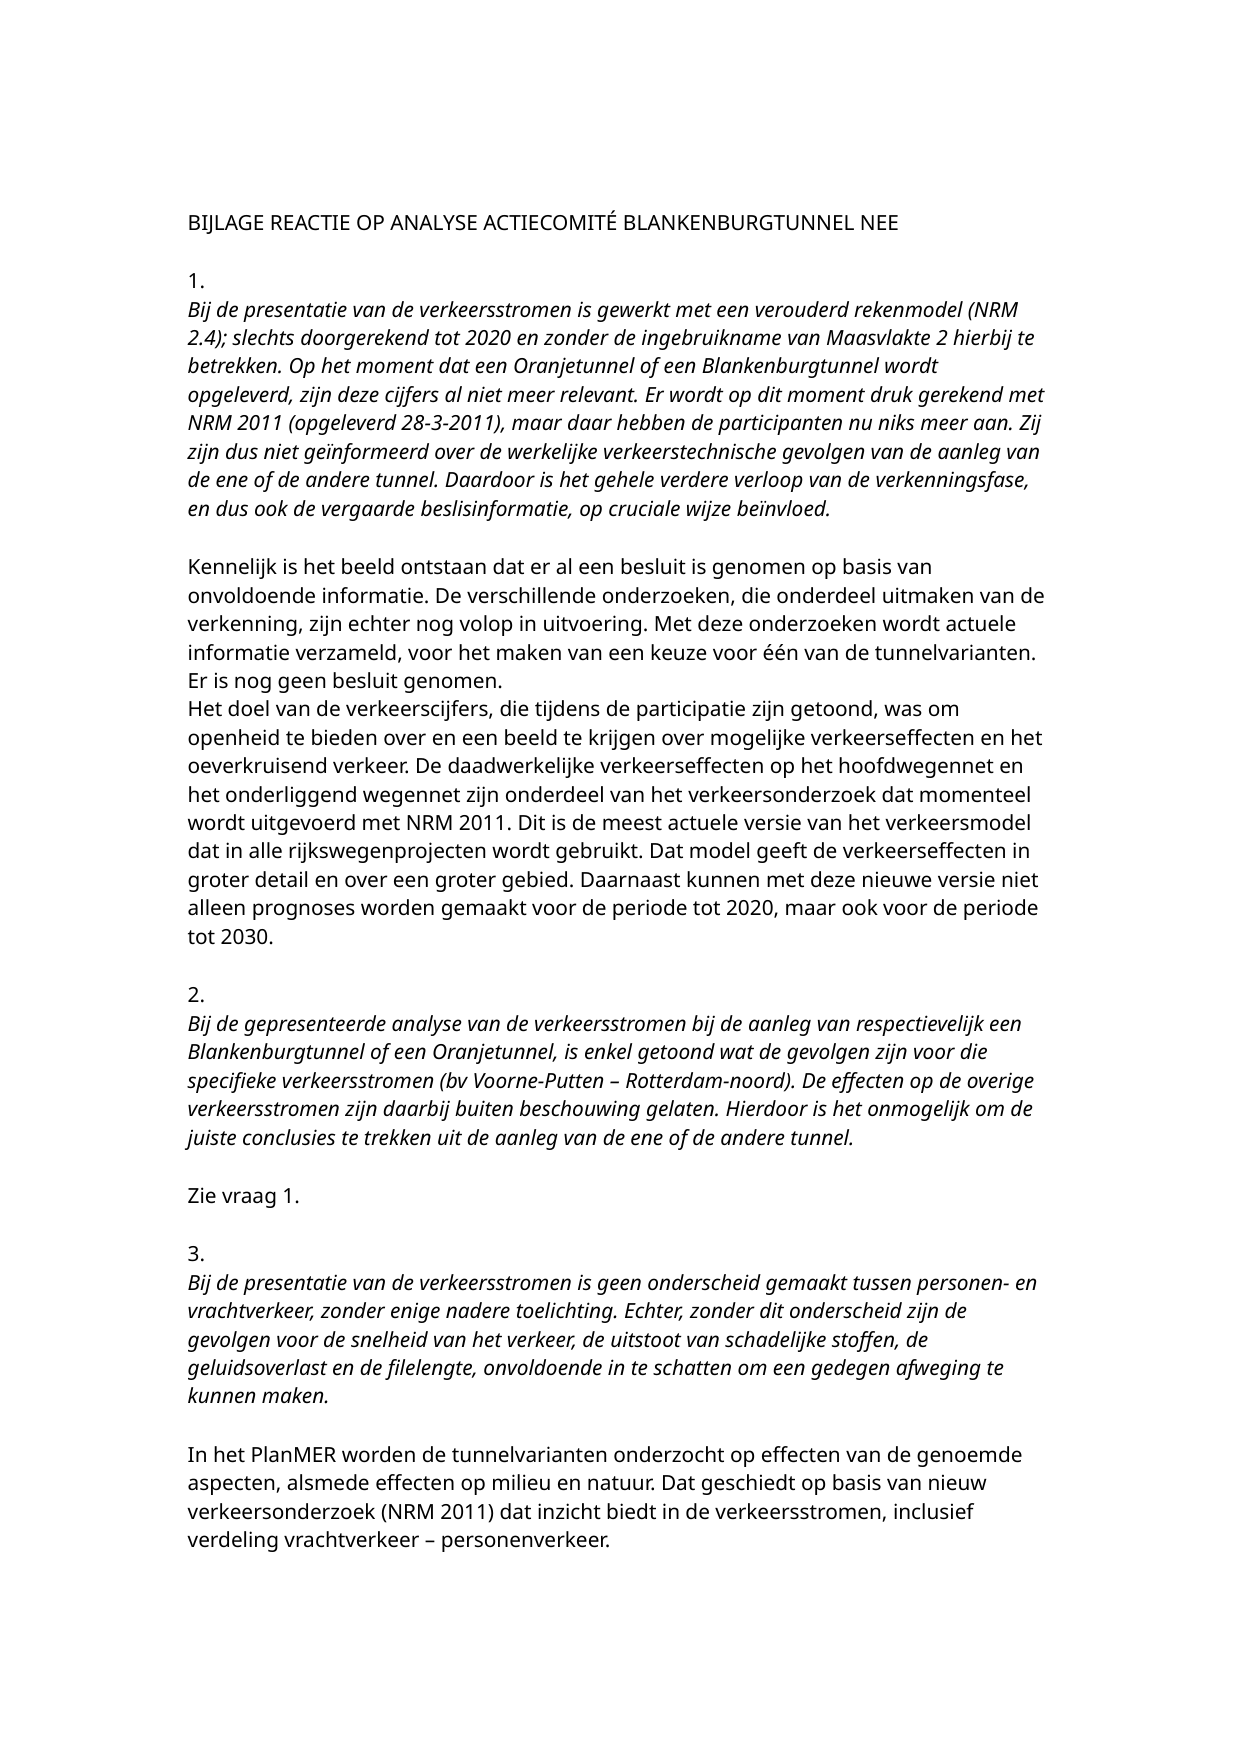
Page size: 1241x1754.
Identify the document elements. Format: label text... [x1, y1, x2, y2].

text 3. [187, 1239, 1053, 1268]
text 2. [187, 980, 1053, 1009]
text Het doel van de verkeerscijfers, die tijdens de participatie zijn getoond, was om openheid te bieden over en een beeld te krijgen over mogelijke verkeerseffecten en het oeverkruisend verkeer. De daadwerkelijke verkeerseffecten op het hoofdwegennet en het onderliggend wegennet zijn onderdeel van het verkeersonderzoek dat momenteel wordt uitgevoerd met NRM 2011. Dit is de meest actuele versie van het verkeersmodel dat in alle rijkswegenprojecten wordt gebruikt. Dat model geeft de verkeerseffecten in groter detail en over een groter gebied. Daarnaast kunnen met deze nieuwe versie niet alleen prognoses worden gemaakt voor de periode tot 2020, maar ook voor de periode tot 2030. [187, 694, 1053, 950]
text In het PlanMER worden de tunnelvarianten onderzocht op effecten van de genoemde aspecten, alsmede effecten op milieu en natuur. Dat geschiedt op basis van nieuw verkeersonderzoek (NRM 2011) dat inzicht biedt in de verkeersstromen, inclusief verdeling vrachtverkeer – personenverkeer. [187, 1440, 1053, 1554]
text 1. [187, 266, 1053, 295]
text Bij de presentatie van de verkeersstromen is gewerkt met een verouderd rekenmodel (NRM 2.4); slechts doorgerekend tot 2020 en zonder de ingebruikname van Maasvlakte 2 hierbij te betrekken. Op het moment dat een Oranjetunnel of een Blankenburgtunnel wordt opgeleverd, zijn deze cijfers al niet meer relevant. Er wordt op dit moment druk gerekend met NRM 2011 (opgeleverd 28-3-2011), maar daar hebben de participanten nu niks meer aan. Zij zijn dus niet geïnformeerd over de werkelijke verkeerstechnische gevolgen van de aanleg van de ene of de andere tunnel. Daardoor is het gehele verdere verloop van de verkenningsfase, en dus ook de vergaarde beslisinformatie, op cruciale wijze beïnvloed. [187, 295, 1053, 522]
text Kennelijk is het beeld ontstaan dat er al een besluit is genomen op basis van onvoldoende informatie. De verschillende onderzoeken, die onderdeel uitmaken van de verkenning, zijn echter nog volop in uitvoering. Met deze onderzoeken wordt actuele informatie verzameld, voor het maken van een keuze voor één van de tunnelvarianten. Er is nog geen besluit genomen. [187, 552, 1053, 694]
text Bij de gepresenteerde analyse van de verkeersstromen bij de aanleg van respectievelijk een Blankenburgtunnel of een Oranjetunnel, is enkel getoond wat de gevolgen zijn voor die specifieke verkeersstromen (bv Voorne-Putten – Rotterdam-noord). De effecten op de overige verkeersstromen zijn daarbij buiten beschouwing gelaten. Hierdoor is het onmogelijk om de juiste conclusies te trekken uit de aanleg van de ene of de andere tunnel. [187, 1009, 1053, 1151]
subtitle BIJLAGE REACTIE OP ANALYSE ACTIECOMITÉ BLANKENBURGTUNNEL NEE [187, 208, 1053, 236]
text Zie vraag 1. [187, 1181, 1053, 1209]
text Bij de presentatie van de verkeersstromen is geen onderscheid gemaakt tussen personen- en vrachtverkeer, zonder enige nadere toelichting. Echter, zonder dit onderscheid zijn de gevolgen voor de snelheid van het verkeer, de uitstoot van schadelijke stoffen, de geluidsoverlast en de filelengte, onvoldoende in te schatten om een gedegen afweging te kunnen maken. [187, 1268, 1053, 1410]
